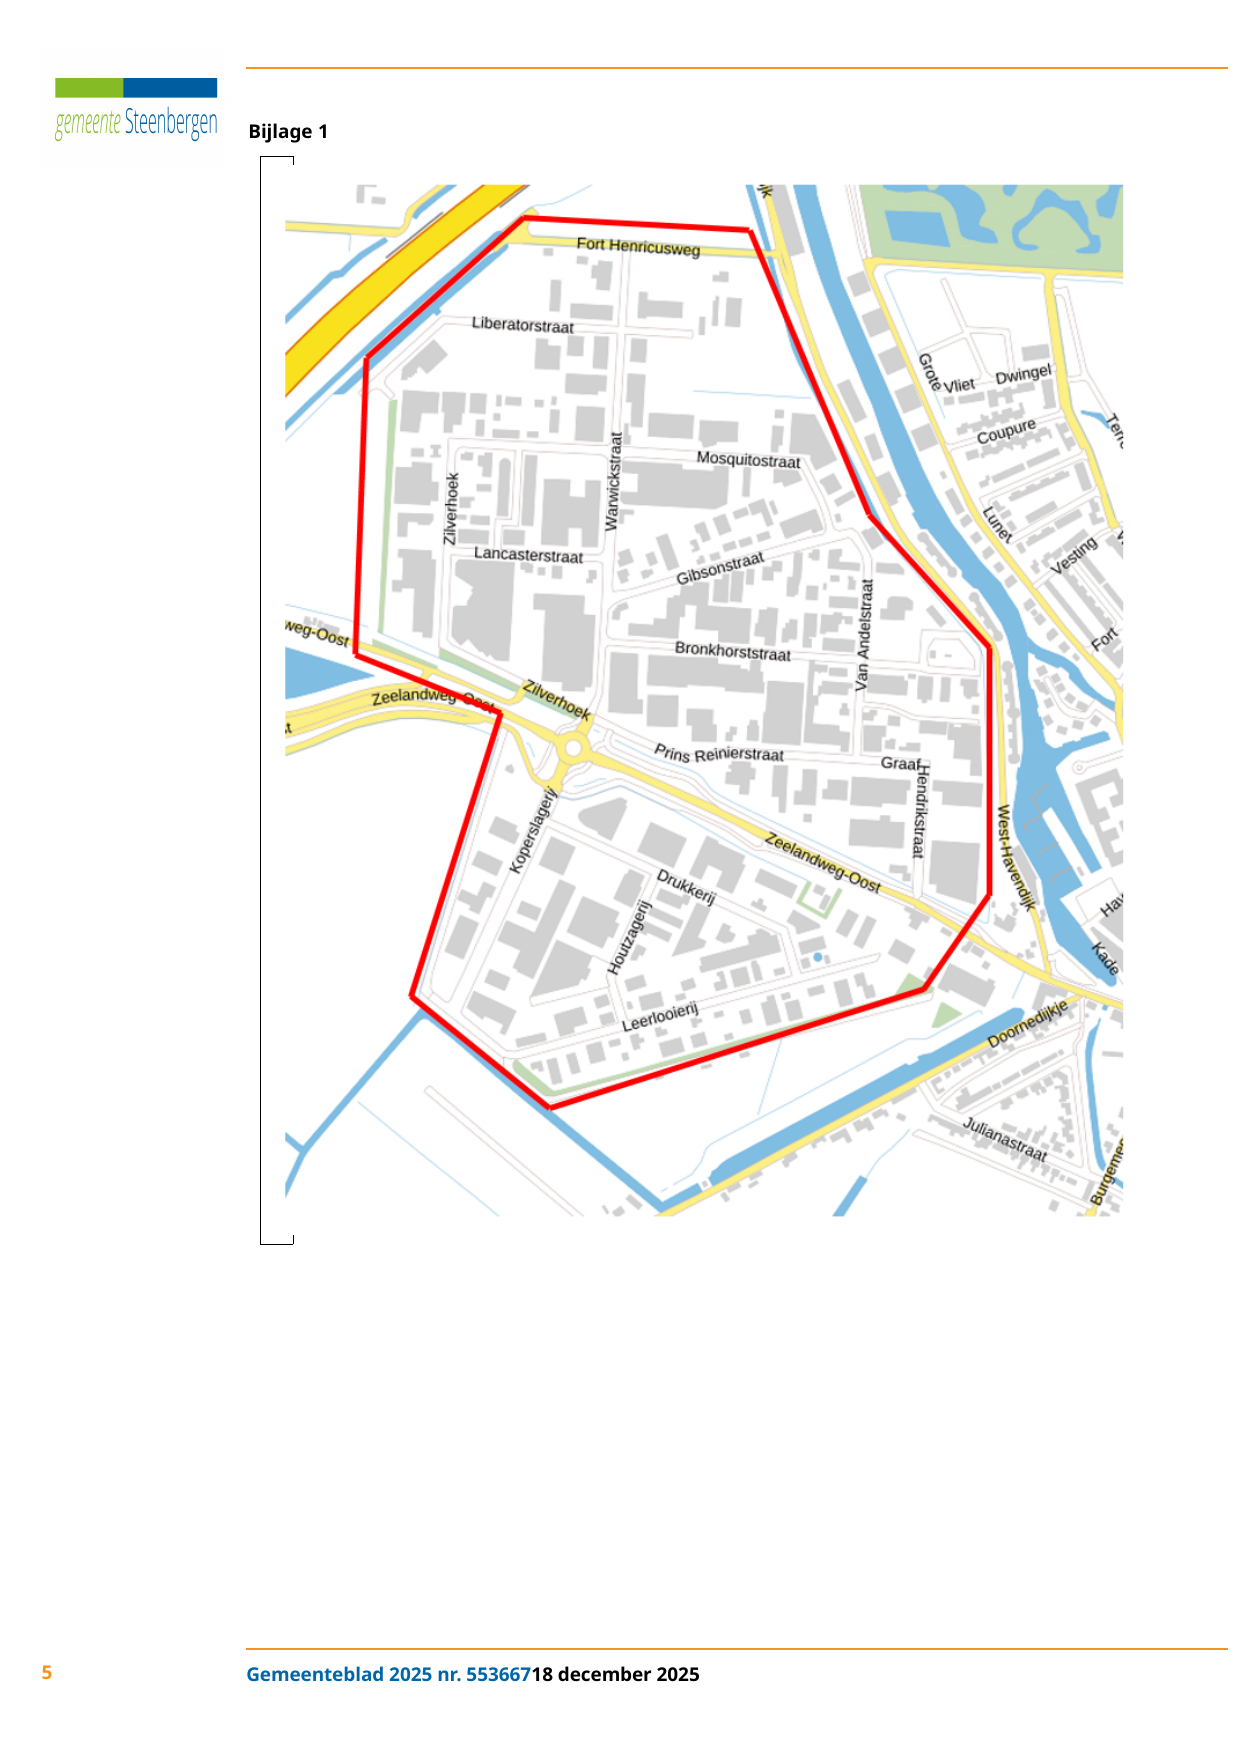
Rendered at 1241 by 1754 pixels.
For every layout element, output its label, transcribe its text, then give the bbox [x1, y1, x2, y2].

picture [268, 165, 1173, 1235]
text Bijlage 1 [248, 116, 1152, 144]
picture [41, 47, 231, 172]
